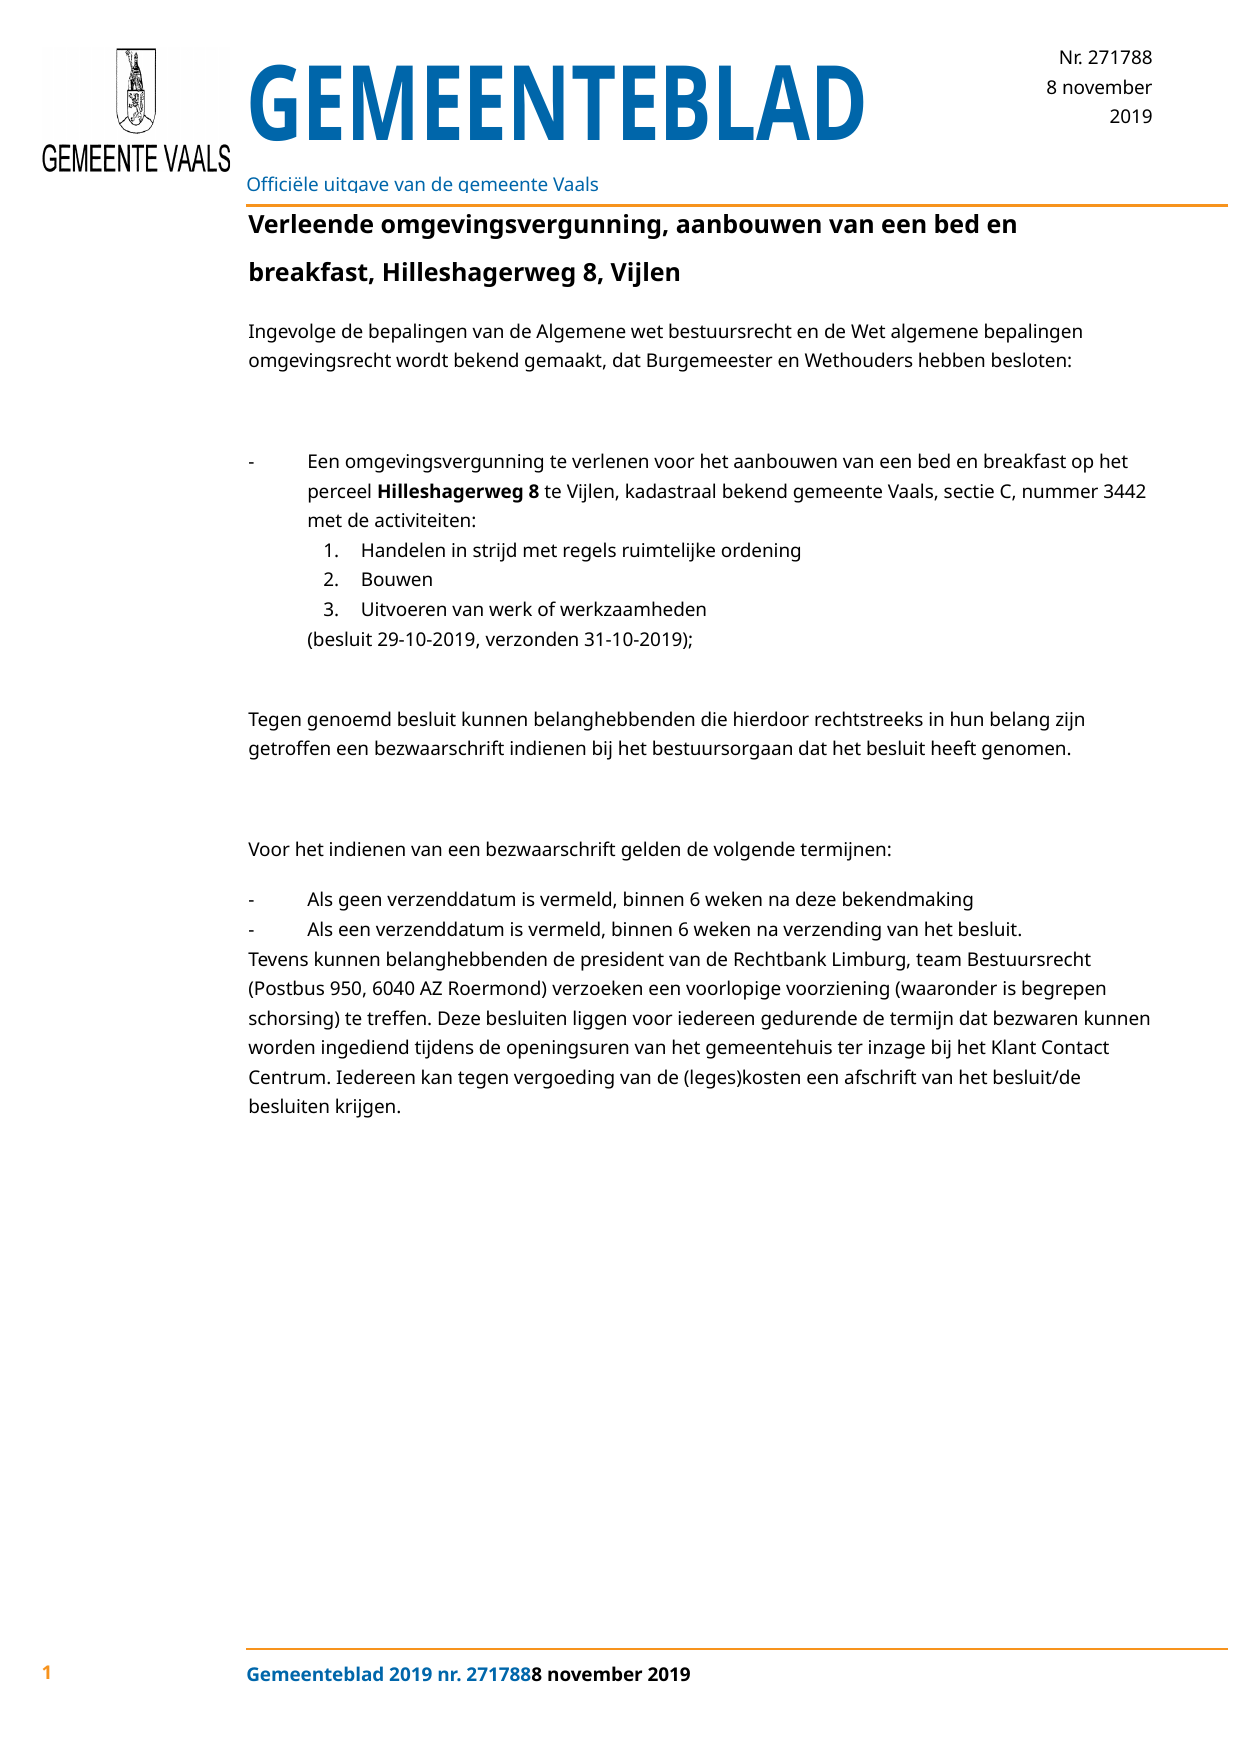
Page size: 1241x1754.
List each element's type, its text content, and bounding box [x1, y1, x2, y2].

list Handelen in strijd met regels ruimtelijke ordening [323, 537, 1152, 563]
text Voor het indienen van een bezwaarschrift gelden de volgende termijnen: [248, 836, 1152, 862]
list Als een verzenddatum is vermeld, binnen 6 weken na verzending van het besluit. [248, 916, 1152, 942]
text Tegen genoemd besluit kunnen belanghebbenden die hierdoor rechtstreeks in hun belang zijn getroffen een bezwaarschrift indienen bij het bestuursorgaan dat het besluit heeft genomen. [248, 706, 1152, 761]
list Een omgevingsvergunning te verlenen voor het aanbouwen van een bed en breakfast op het perceel Hilleshagerweg 8 te Vijlen, kadastraal bekend gemeente Vaals, sectie C, nummer 3442 met de activiteiten: [248, 448, 1152, 533]
text Ingevolge de bepalingen van de Algemene wet bestuursrecht en de Wet algemene bepalingen omgevingsrecht wordt bekend gemaakt, dat Burgemeester en Wethouders hebben besloten: [248, 318, 1152, 373]
list Uitvoeren van werk of werkzaamheden [323, 596, 1152, 622]
list (besluit 29-10-2019, verzonden 31-10-2019); [248, 626, 1152, 652]
text Verleende omgevingsvergunning, aanbouwen van een bed en breakfast, Hilleshagerweg 8, Vijlen [248, 207, 1152, 288]
list Als geen verzenddatum is vermeld, binnen 6 weken na deze bekendmaking [248, 887, 1152, 912]
text Tevens kunnen belanghebbenden de president van de Rechtbank Limburg, team Bestuursrecht (Postbus 950, 6040 AZ Roermond) verzoeken een voorlopige voorziening (waaronder is begrepen schorsing) te treffen. Deze besluiten liggen voor iedereen gedurende de termijn dat bezwaren kunnen worden ingediend tijdens de openingsuren van het gemeentehuis ter inzage bij het Klant Contact Centrum. Iedereen kan tegen vergoeding van de (leges)kosten een afschrift van het besluit/de besluiten krijgen. [248, 946, 1152, 1119]
picture [41, 47, 231, 172]
list Bouwen [323, 567, 1152, 592]
